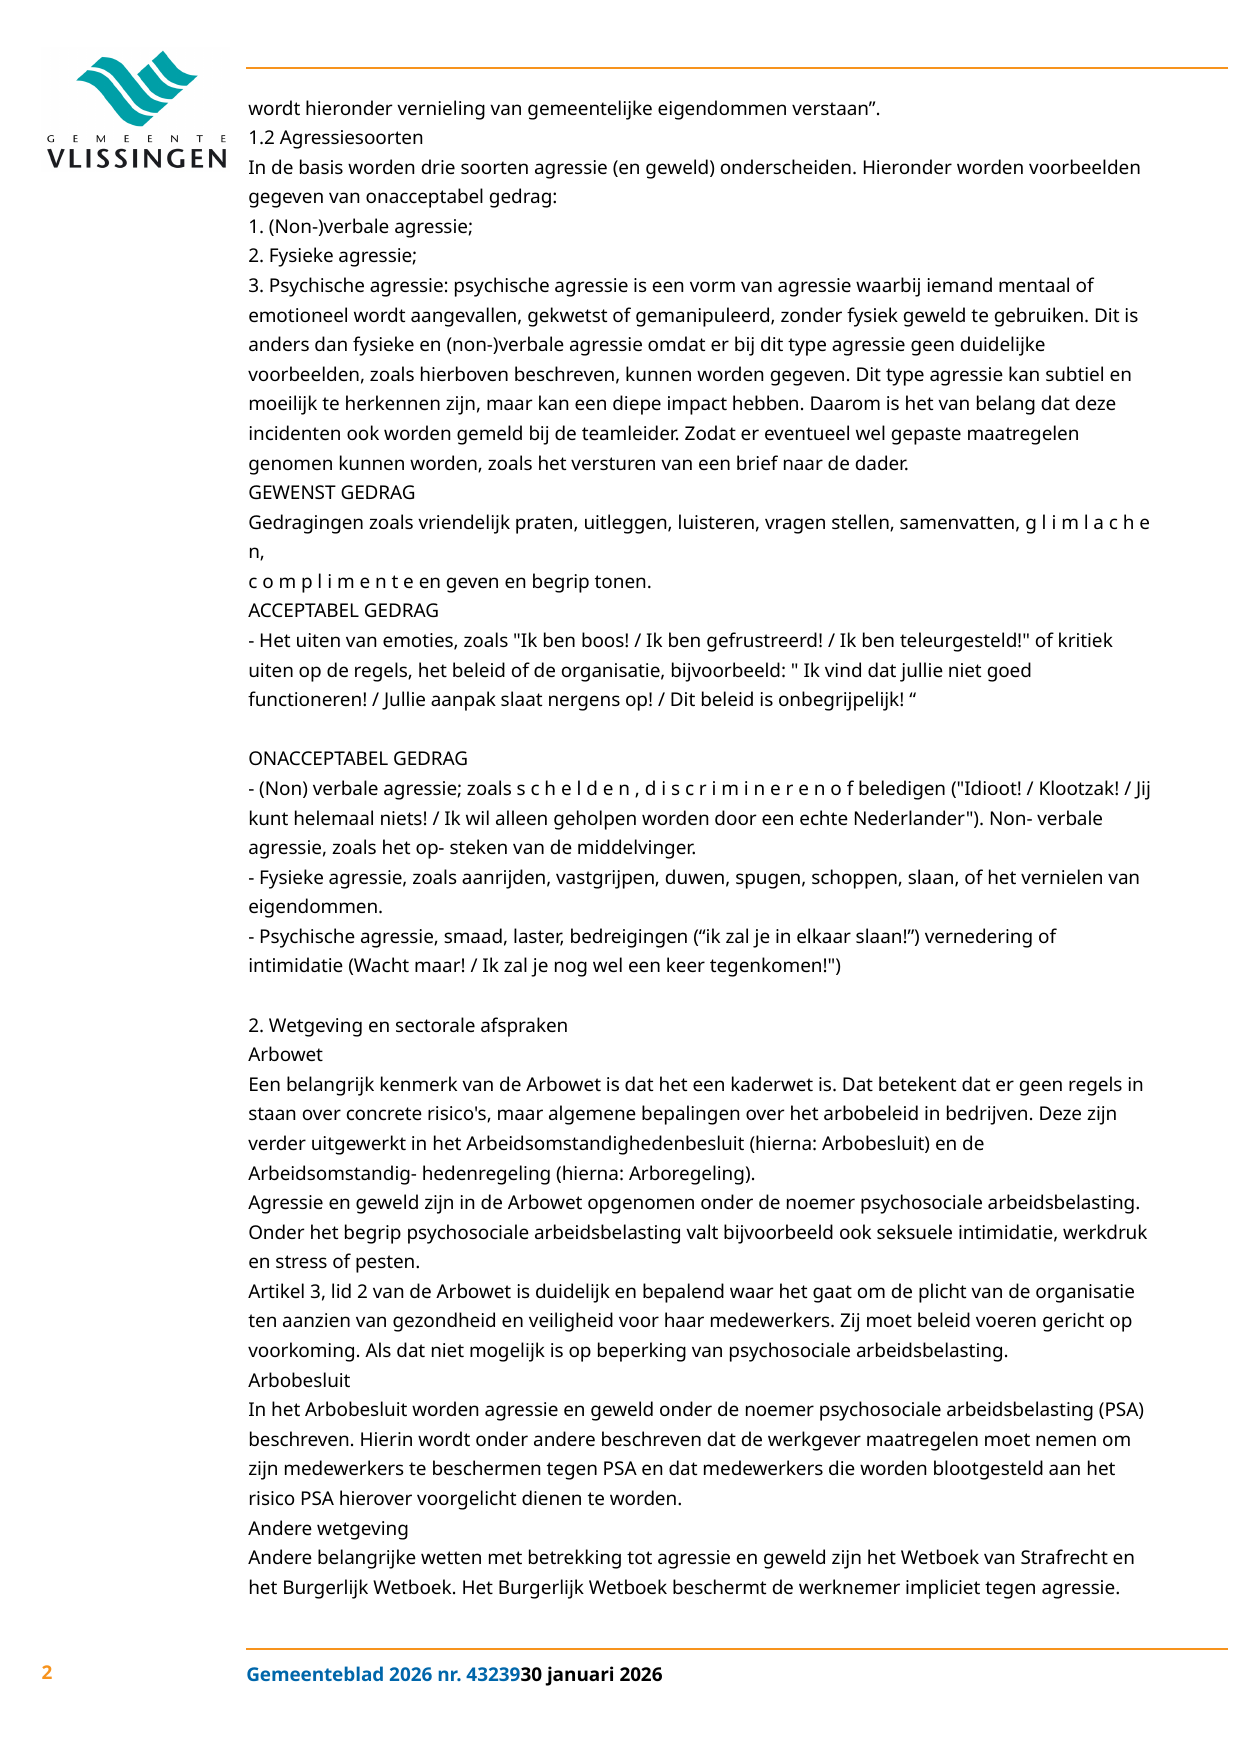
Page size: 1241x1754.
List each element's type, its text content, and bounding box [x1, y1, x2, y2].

text GEWENST GEDRAG [248, 479, 1152, 505]
text Agressie en geweld zijn in de Arbowet opgenomen onder de noemer psychosociale arbeidsbelasting. Onder het begrip psychosociale arbeidsbelasting valt bijvoorbeeld ook seksuele intimidatie, werkdruk en stress of pesten. [248, 1189, 1152, 1274]
text 2. Wetgeving en sectorale afspraken [248, 1012, 1152, 1038]
text Arbowet [248, 1041, 1152, 1067]
text 1. (Non-)verbale agressie; [248, 213, 1152, 239]
text ACCEPTABEL GEDRAG [248, 598, 1152, 623]
text wordt hieronder vernieling van gemeentelijke eigendommen verstaan”. [248, 95, 1152, 121]
text 1.2 Agressiesoorten [248, 124, 1152, 150]
text Arbobesluit [248, 1367, 1152, 1393]
text In de basis worden drie soorten agressie (en geweld) onderscheiden. Hieronder worden voorbeelden gegeven van onacceptabel gedrag: [248, 154, 1152, 209]
picture [41, 47, 231, 172]
text Een belangrijk kenmerk van de Arbowet is dat het een kaderwet is. Dat betekent dat er geen regels in staan over concrete risico's, maar algemene bepalingen over het arbobeleid in bedrijven. Deze zijn verder uitgewerkt in het Arbeidsomstandighedenbesluit (hierna: Arbobesluit) en de Arbeidsomstandig- hedenregeling (hierna: Arboregeling). [248, 1071, 1152, 1186]
text - Het uiten van emoties, zoals "Ik ben boos! / Ik ben gefrustreerd! / Ik ben teleurgesteld!" of kritiek uiten op de regels, het beleid of de organisatie, bijvoorbeeld: " Ik vind dat jullie niet goed functioneren! / Jullie aanpak slaat nergens op! / Dit beleid is onbegrijpelijk! “ [248, 627, 1152, 712]
text Andere belangrijke wetten met betrekking tot agressie en geweld zijn het Wetboek van Strafrecht en het Burgerlijk Wetboek. Het Burgerlijk Wetboek beschermt de werknemer impliciet tegen agressie. [248, 1544, 1152, 1600]
text In het Arbobesluit worden agressie en geweld onder de noemer psychosociale arbeidsbelasting (PSA) beschreven. Hierin wordt onder andere beschreven dat de werkgever maatregelen moet nemen om zijn medewerkers te beschermen tegen PSA en dat medewerkers die worden blootgesteld aan het risico PSA hierover voorgelicht dienen te worden. [248, 1396, 1152, 1511]
text Andere wetgeving [248, 1515, 1152, 1541]
text 3. Psychische agressie: psychische agressie is een vorm van agressie waarbij iemand mentaal of emotioneel wordt aangevallen, gekwetst of gemanipuleerd, zonder fysiek geweld te gebruiken. Dit is anders dan fysieke en (non-)verbale agressie omdat er bij dit type agressie geen duidelijke voorbeelden, zoals hierboven beschreven, kunnen worden gegeven. Dit type agressie kan subtiel en moeilijk te herkennen zijn, maar kan een diepe impact hebben. Daarom is het van belang dat deze incidenten ook worden gemeld bij de teamleider. Zodat er eventueel wel gepaste maatregelen genomen kunnen worden, zoals het versturen van een brief naar de dader. [248, 272, 1152, 476]
text - Fysieke agressie, zoals aanrijden, vastgrijpen, duwen, spugen, schoppen, slaan, of het vernielen van eigendommen. [248, 864, 1152, 919]
text c o m p l i m e n t e en geven en begrip tonen. [248, 568, 1152, 594]
text - Psychische agressie, smaad, laster, bedreigingen (“ik zal je in elkaar slaan!”) vernedering of intimidatie (Wacht maar! / Ik zal je nog wel een keer tegenkomen!") [248, 923, 1152, 978]
text ONACCEPTABEL GEDRAG [248, 746, 1152, 771]
text - (Non) verbale agressie; zoals s c h e l d e n , d i s c r i m i n e r e n o f beledigen ("Idioot! / Klootzak! / Jij kunt helemaal niets! / Ik wil alleen geholpen worden door een echte Nederlander"). Non- verbale agressie, zoals het op- steken van de middelvinger. [248, 775, 1152, 860]
text Gedragingen zoals vriendelijk praten, uitleggen, luisteren, vragen stellen, samenvatten, g l i m l a c h e n, [248, 509, 1152, 564]
text Artikel 3, lid 2 van de Arbowet is duidelijk en bepalend waar het gaat om de plicht van de organisatie ten aanzien van gezondheid en veiligheid voor haar medewerkers. Zij moet beleid voeren gericht op voorkoming. Als dat niet mogelijk is op beperking van psychosociale arbeidsbelasting. [248, 1278, 1152, 1363]
text 2. Fysieke agressie; [248, 243, 1152, 268]
